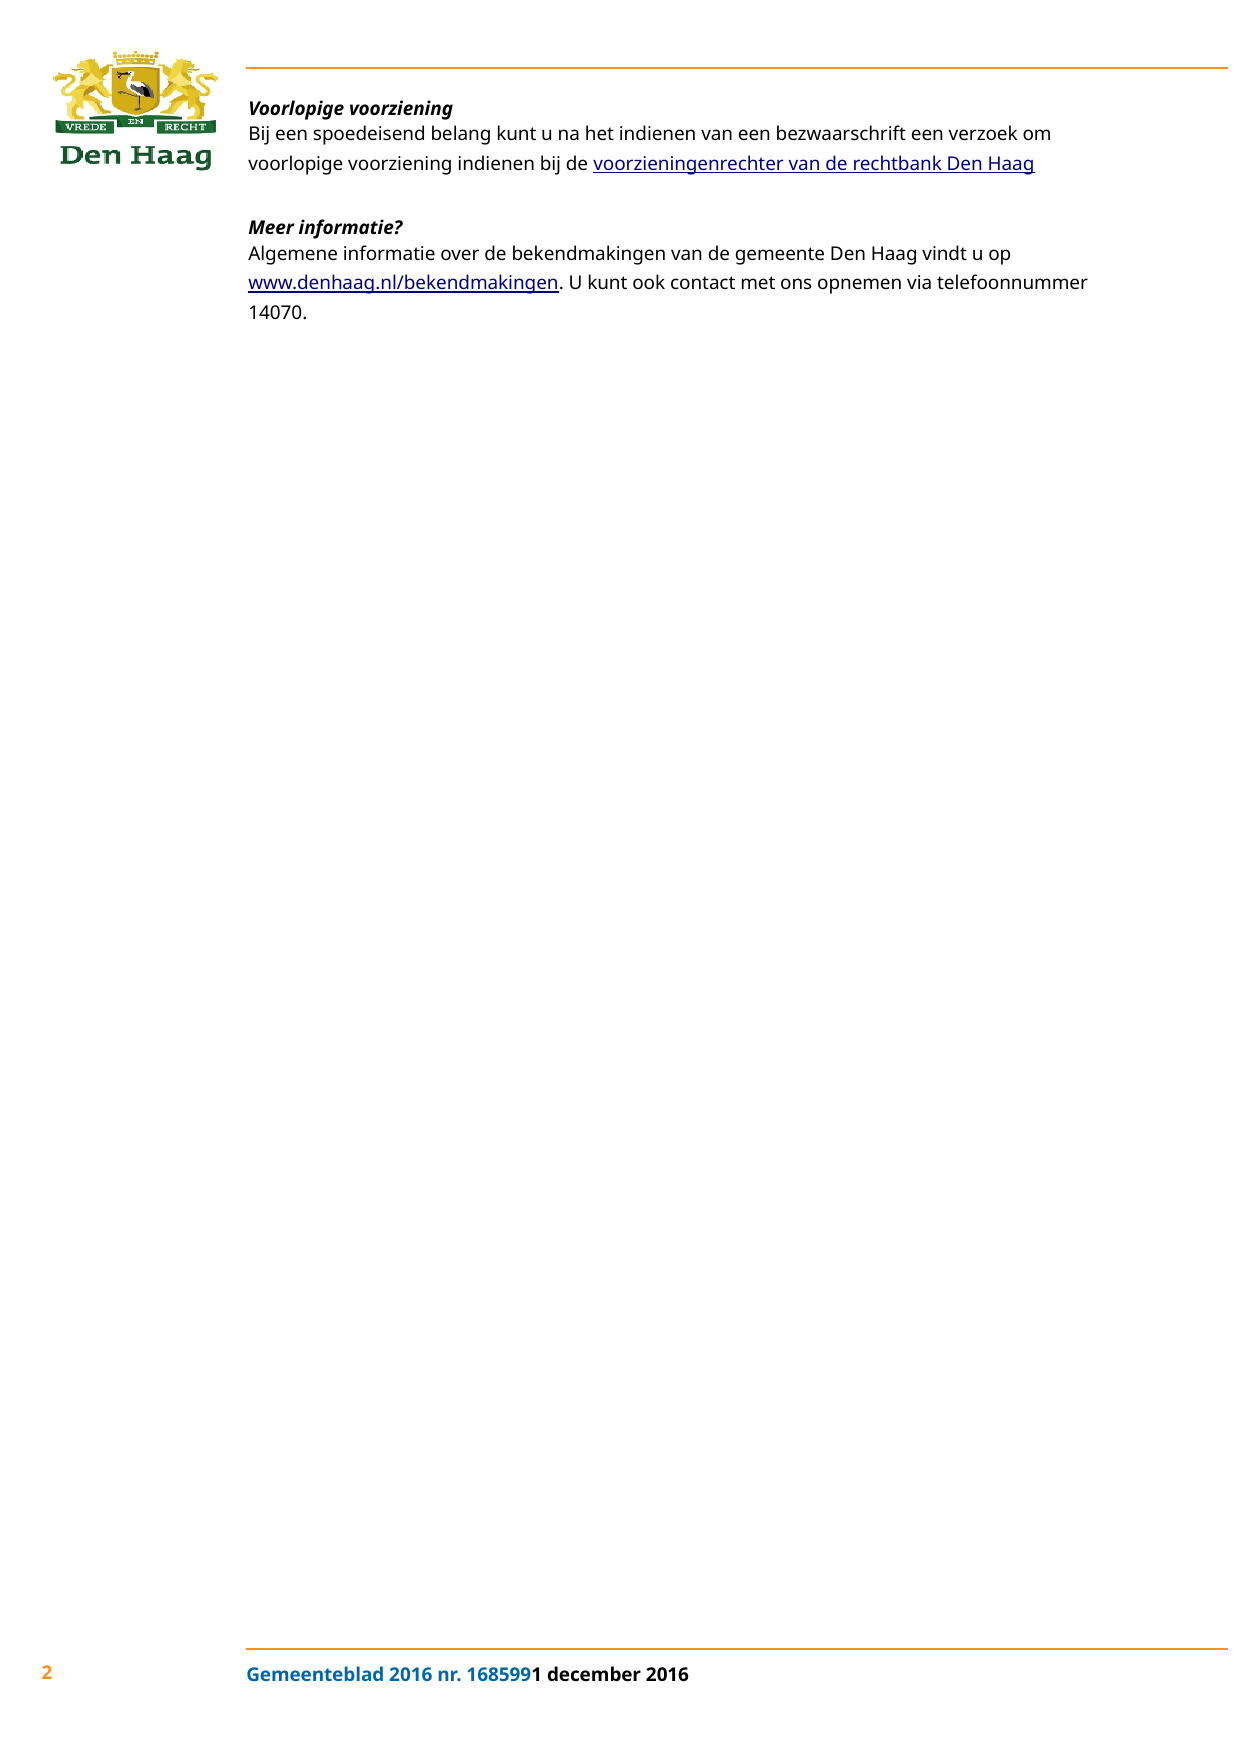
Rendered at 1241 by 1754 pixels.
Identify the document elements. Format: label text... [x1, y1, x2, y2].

text Meer informatie? [248, 214, 1152, 240]
text Bij een spoedeisend belang kunt u na het indienen van een bezwaarschrift een verzoek om voorlopige voorziening indienen bij de voorzieningenrechter van de rechtbank Den Haag [248, 121, 1152, 176]
text Voorlopige voorziening [248, 95, 1152, 121]
text Algemene informatie over de bekendmakingen van de gemeente Den Haag vindt u op www.denhaag.nl/bekendmakingen. U kunt ook contact met ons opnemen via telefoonnummer 14070. [248, 240, 1152, 325]
picture [41, 47, 231, 172]
